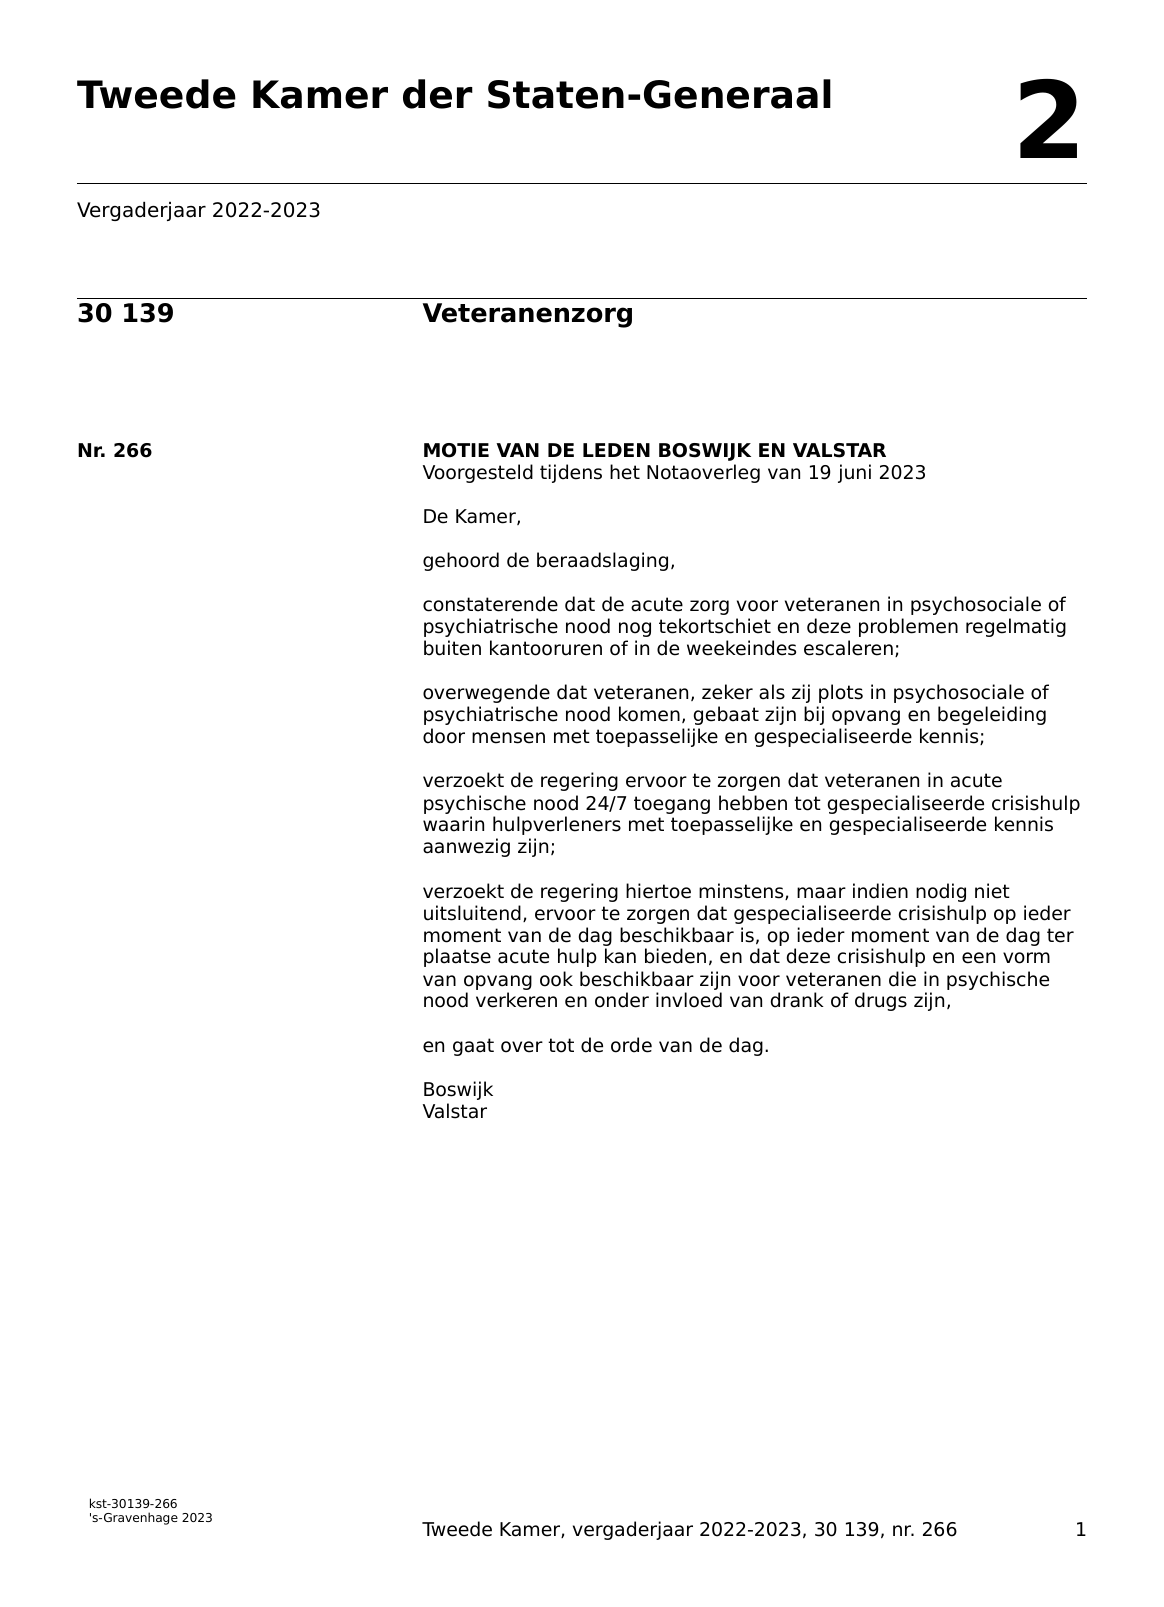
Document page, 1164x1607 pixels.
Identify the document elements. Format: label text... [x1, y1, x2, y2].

table_cell Vergaderjaar 2022-2023 [77, 184, 1087, 298]
text gehoord de beraadslaging, [422, 550, 1087, 572]
text en gaat over tot de orde van de dag. [422, 1034, 1087, 1057]
text constaterende dat de acute zorg voor veteranen in psychosociale of psychiatrische nood nog tekortschiet en deze problemen regelmatig buiten kantooruren of in de weekeindes escaleren; [422, 594, 1087, 660]
subtitle Nr. 266 MOTIE VAN DE LEDEN BOSWIJK EN VALSTAR [77, 440, 1087, 462]
text overwegende dat veteranen, zeker als zij plots in psychosociale of psychiatrische nood komen, gebaat zijn bij opvang en begeleiding door mensen met toepasselijke en gespecialiseerde kennis; [422, 682, 1087, 748]
subtitle 30 139 Veteranenzorg [77, 299, 1087, 329]
table_header 2 [886, 59, 1087, 183]
text Valstar [422, 1101, 1087, 1123]
table_header Tweede Kamer der Staten-Generaal [77, 59, 886, 183]
text verzoekt de regering ervoor te zorgen dat veteranen in acute psychische nood 24/7 toegang hebben tot gespecialiseerde crisishulp waarin hulpverleners met toepasselijke en gespecialiseerde kennis aanwezig zijn; [422, 770, 1087, 858]
text Voorgesteld tijdens het Notaoverleg van 19 juni 2023 [422, 462, 1087, 484]
text Boswijk [422, 1079, 1087, 1101]
text verzoekt de regering hiertoe minstens, maar indien nodig niet uitsluitend, ervoor te zorgen dat gespecialiseerde crisishulp op ieder moment van de dag beschikbaar is, op ieder moment van de dag ter plaatse acute hulp kan bieden, en dat deze crisishulp en een vorm van opvang ook beschikbaar zijn voor veteranen die in psychische nood verkeren en onder invloed van drank of drugs zijn, [422, 881, 1087, 1012]
text kst-30139-266 [88, 1497, 323, 1511]
text De Kamer, [422, 506, 1087, 528]
text 's-Gravenhage 2023 [88, 1511, 323, 1525]
